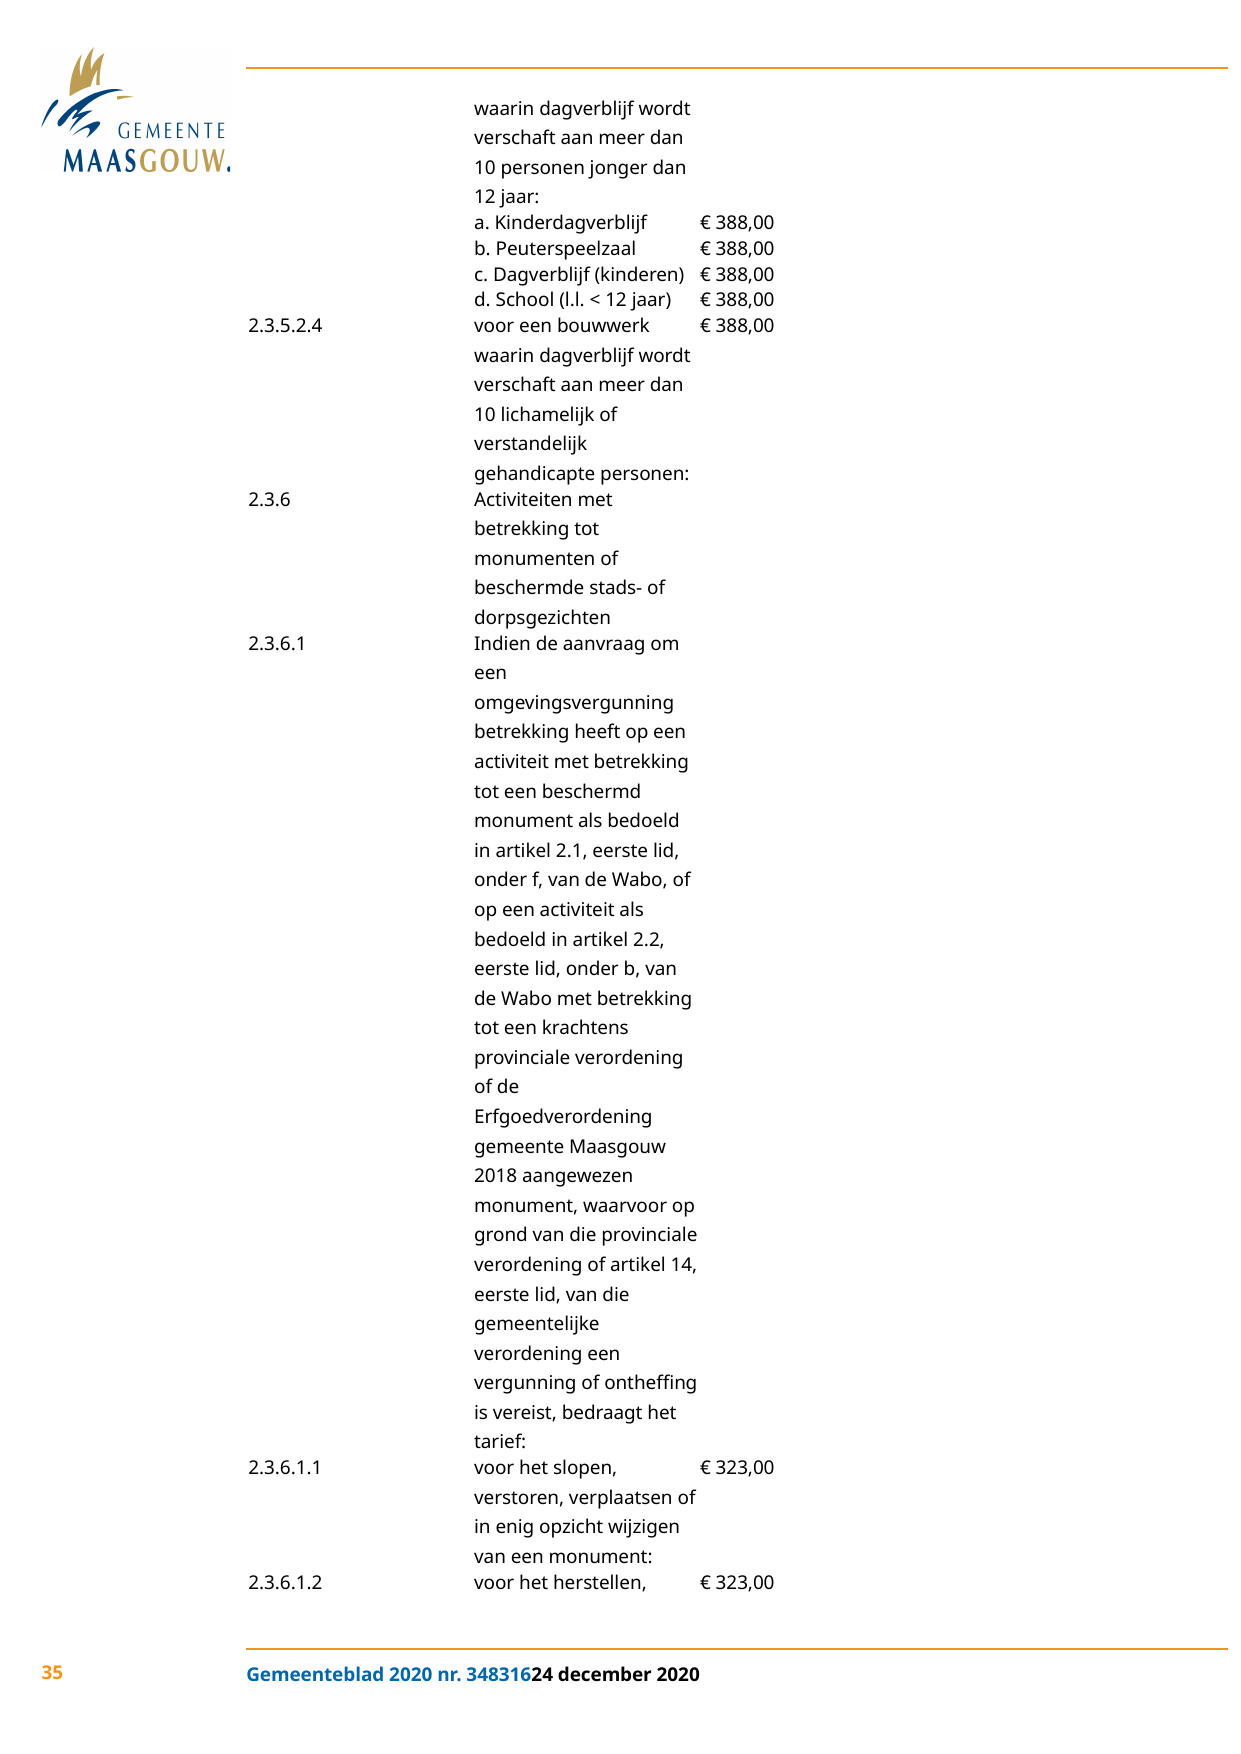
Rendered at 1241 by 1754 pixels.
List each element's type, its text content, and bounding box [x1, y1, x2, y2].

table_cell Indien de aanvraag om een omgevingsvergunning betrekking heeft op een activiteit met betrekking tot een beschermd monument als bedoeld in artikel 2.1, eerste lid, onder f, van de Wabo, of op een activiteit als bedoeld in artikel 2.2, eerste lid, onder b, van de Wabo met betrekking tot een krachtens provinciale verordening of de Erfgoedverordening gemeente Maasgouw 2018 aangewezen monument, waarvoor op grond van die provinciale verordening of artikel 14, eerste lid, van die gemeentelijke verordening een vergunning of ontheffing is vereist, bedraagt het tarief: [474, 630, 700, 1454]
table_cell [700, 95, 926, 209]
table_cell 2.3.6.1 [248, 630, 474, 1454]
table_cell [700, 486, 926, 630]
table_cell € 388,00 [700, 261, 926, 286]
table_cell voor het slopen, verstoren, verplaatsen of in enig opzicht wijzigen van een monument: [474, 1454, 700, 1569]
table_cell voor een bouwwerk waarin dagverblijf wordt verschaft aan meer dan 10 lichamelijk of verstandelijk gehandicapte personen: [474, 312, 700, 486]
table_cell € 388,00 [700, 235, 926, 261]
table_cell [700, 630, 926, 1454]
table_cell c. Dagverblijf (kinderen) [474, 261, 700, 286]
table_cell [248, 95, 474, 312]
table_cell 2.3.6.1.2 [248, 1569, 474, 1594]
table_cell € 388,00 [700, 209, 926, 235]
table_cell 2.3.5.2.4 [248, 312, 474, 486]
picture [41, 47, 231, 172]
table_cell voor het herstellen, [474, 1569, 700, 1594]
table_cell € 388,00 [700, 286, 926, 312]
table_cell b. Peuterspeelzaal [474, 235, 700, 261]
table_cell € 323,00 [700, 1454, 926, 1569]
table_cell a. Kinderdagverblijf [474, 209, 700, 235]
table_cell € 323,00 [700, 1569, 926, 1594]
table_cell waarin dagverblijf wordt verschaft aan meer dan 10 personen jonger dan 12 jaar: [474, 95, 700, 209]
table_cell d. School (l.l. < 12 jaar) [474, 286, 700, 312]
table_cell 2.3.6 [248, 486, 474, 630]
table_cell € 388,00 [700, 312, 926, 486]
table_cell Activiteiten met betrekking tot monumenten of beschermde stads- of dorpsgezichten [474, 486, 700, 630]
table_cell 2.3.6.1.1 [248, 1454, 474, 1569]
